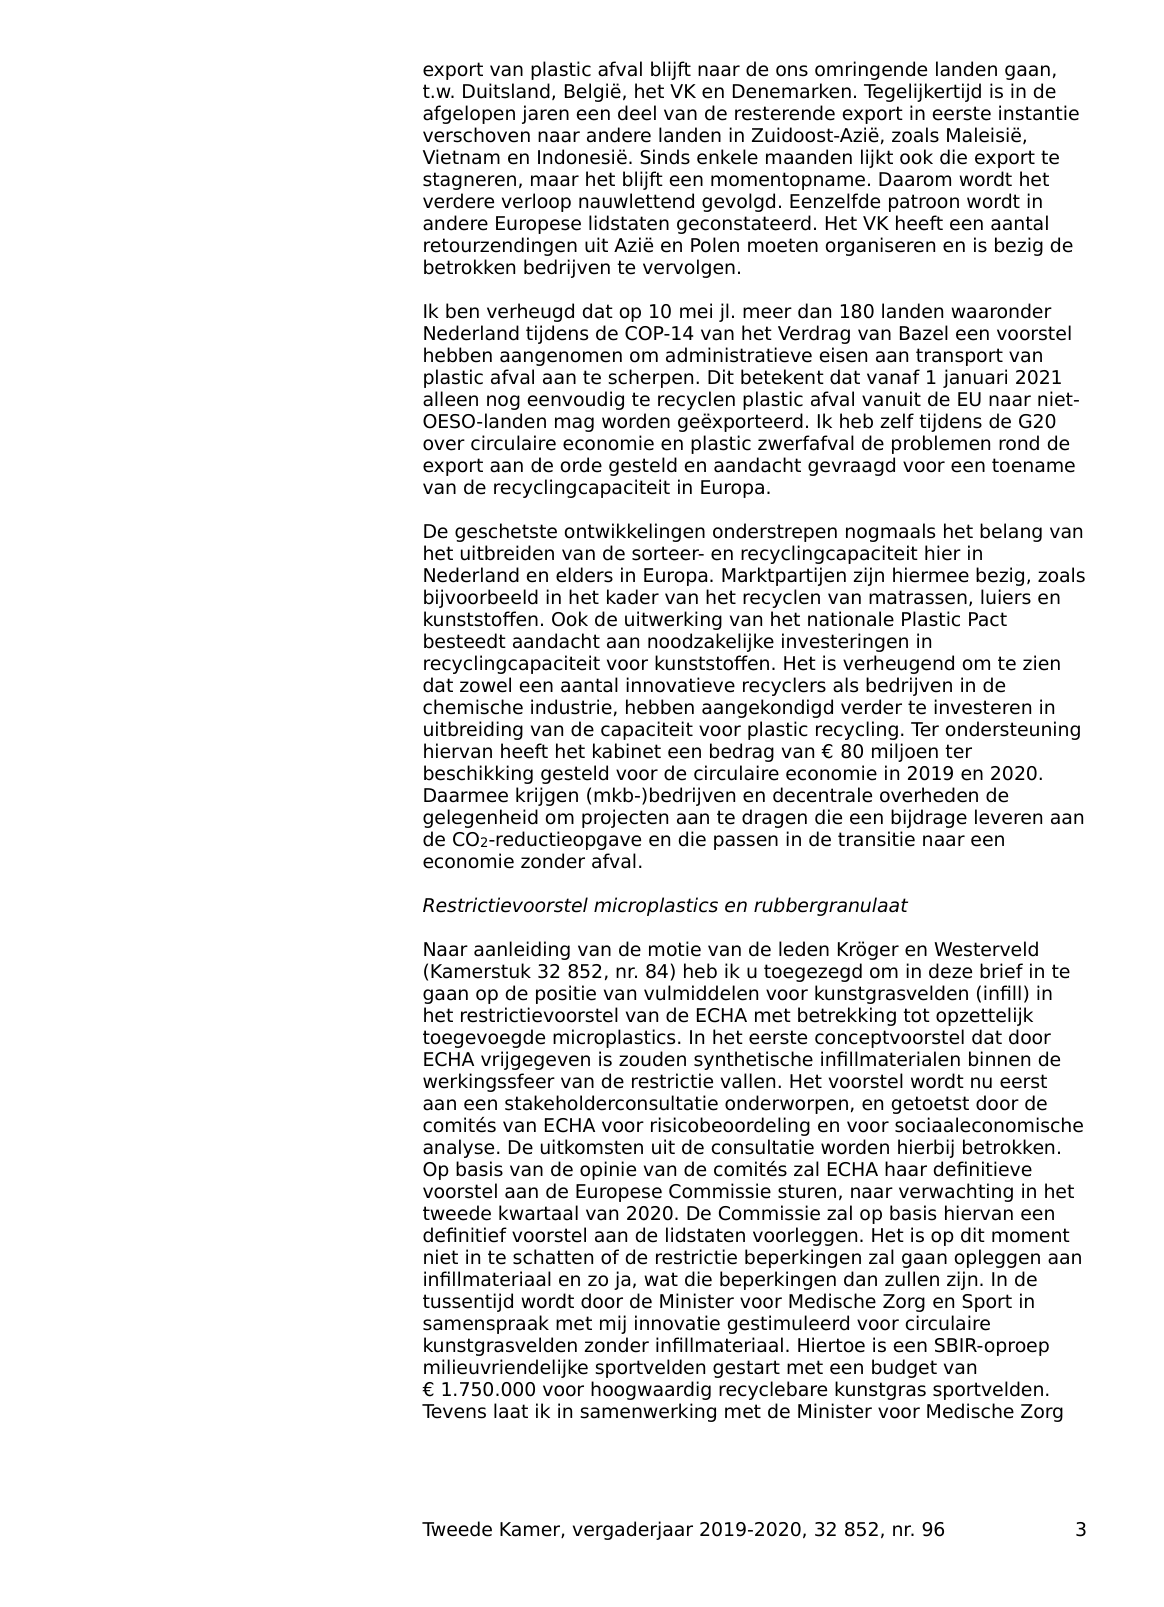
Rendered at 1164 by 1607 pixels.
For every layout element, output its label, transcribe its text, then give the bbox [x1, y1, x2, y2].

text export van plastic afval blijft naar de ons omringende landen gaan, t.w. Duitsland, België, het VK en Denemarken. Tegelijkertijd is in de afgelopen jaren een deel van de resterende export in eerste instantie verschoven naar andere landen in Zuidoost-Azië, zoals Maleisië, Vietnam en Indonesië. Sinds enkele maanden lijkt ook die export te stagneren, maar het blijft een momentopname. Daarom wordt het verdere verloop nauwlettend gevolgd. Eenzelfde patroon wordt in andere Europese lidstaten geconstateerd. Het VK heeft een aantal retourzendingen uit Azië en Polen moeten organiseren en is bezig de betrokken bedrijven te vervolgen. [422, 59, 1087, 279]
text Ik ben verheugd dat op 10 mei jl. meer dan 180 landen waaronder Nederland tijdens de COP-14 van het Verdrag van Bazel een voorstel hebben aangenomen om administratieve eisen aan transport van plastic afval aan te scherpen. Dit betekent dat vanaf 1 januari 2021 alleen nog eenvoudig te recyclen plastic afval vanuit de EU naar niet-OESO-landen mag worden geëxporteerd. Ik heb zelf tijdens de G20 over circulaire economie en plastic zwerfafval de problemen rond de export aan de orde gesteld en aandacht gevraagd voor een toename van de recyclingcapaciteit in Europa. [422, 301, 1087, 499]
subtitle Restrictievoorstel microplastics en rubbergranulaat [422, 895, 1087, 917]
text Naar aanleiding van de motie van de leden Kröger en Westerveld (Kamerstuk 32 852, nr. 84) heb ik u toegezegd om in deze brief in te gaan op de positie van vulmiddelen voor kunstgrasvelden (infill) in het restrictievoorstel van de ECHA met betrekking tot opzettelijk toegevoegde microplastics. In het eerste conceptvoorstel dat door ECHA vrijgegeven is zouden synthetische infillmaterialen binnen de werkingssfeer van de restrictie vallen. Het voorstel wordt nu eerst aan een stakeholderconsultatie onderworpen, en getoetst door de comités van ECHA voor risicobeoordeling en voor sociaaleconomische analyse. De uitkomsten uit de consultatie worden hierbij betrokken. Op basis van de opinie van de comités zal ECHA haar definitieve voorstel aan de Europese Commissie sturen, naar verwachting in het tweede kwartaal van 2020. De Commissie zal op basis hiervan een definitief voorstel aan de lidstaten voorleggen. Het is op dit moment niet in te schatten of de restrictie beperkingen zal gaan opleggen aan infillmateriaal en zo ja, wat die beperkingen dan zullen zijn. In de tussentijd wordt door de Minister voor Medische Zorg en Sport in samenspraak met mij innovatie gestimuleerd voor circulaire kunstgrasvelden zonder infillmateriaal. Hiertoe is een SBIR-oproep milieuvriendelijke sportvelden gestart met een budget van € 1.750.000 voor hoogwaardig recyclebare kunstgras sportvelden. Tevens laat ik in samenwerking met de Minister voor Medische Zorg [422, 939, 1087, 1423]
text De geschetste ontwikkelingen onderstrepen nogmaals het belang van het uitbreiden van de sorteer- en recyclingcapaciteit hier in Nederland en elders in Europa. Marktpartijen zijn hiermee bezig, zoals bijvoorbeeld in het kader van het recyclen van matrassen, luiers en kunststoffen. Ook de uitwerking van het nationale Plastic Pact besteedt aandacht aan noodzakelijke investeringen in recyclingcapaciteit voor kunststoffen. Het is verheugend om te zien dat zowel een aantal innovatieve recyclers als bedrijven in de chemische industrie, hebben aangekondigd verder te investeren in uitbreiding van de capaciteit voor plastic recycling. Ter ondersteuning hiervan heeft het kabinet een bedrag van € 80 miljoen ter beschikking gesteld voor de circulaire economie in 2019 en 2020. Daarmee krijgen (mkb-)bedrijven en decentrale overheden de gelegenheid om projecten aan te dragen die een bijdrage leveren aan de CO2-reductieopgave en die passen in de transitie naar een economie zonder afval. [422, 521, 1087, 873]
